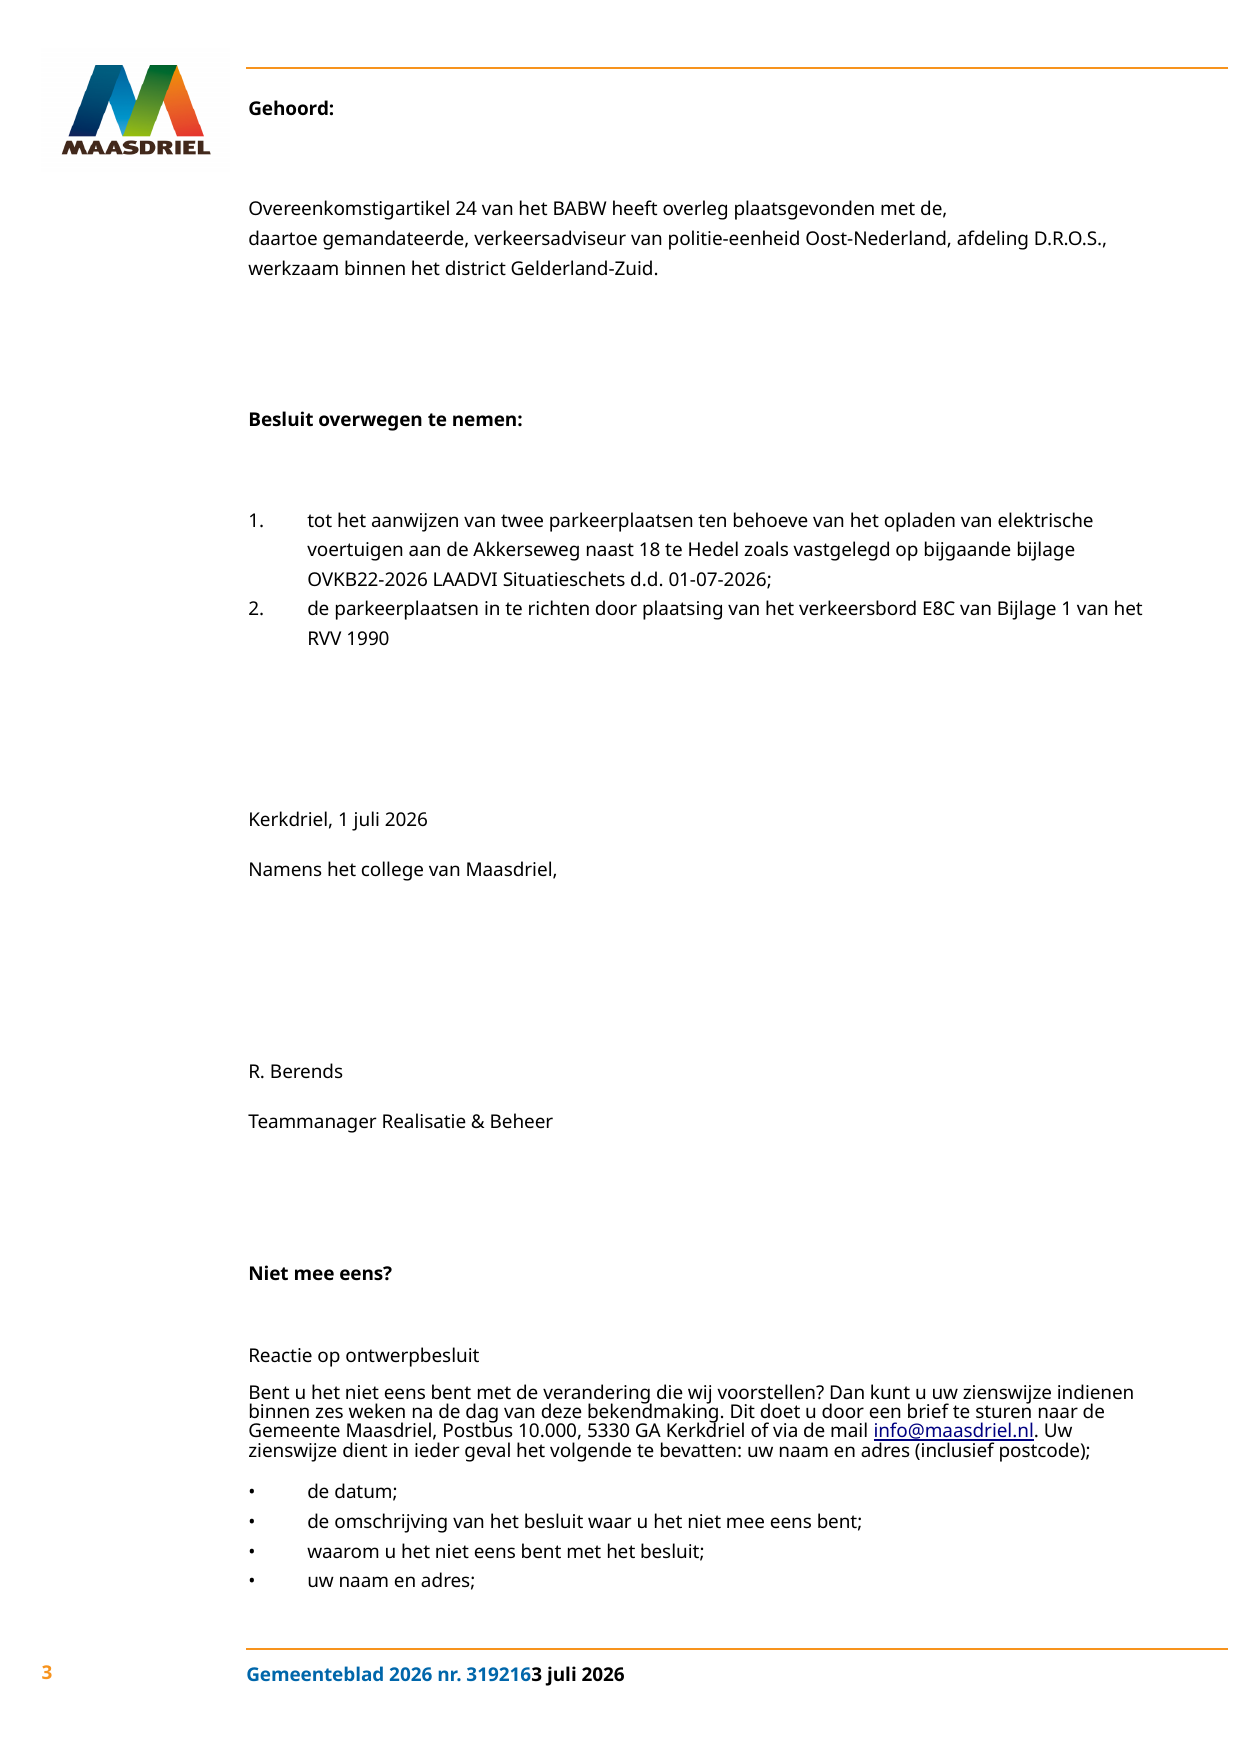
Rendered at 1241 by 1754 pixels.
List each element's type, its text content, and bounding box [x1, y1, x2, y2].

list de omschrijving van het besluit waar u het niet mee eens bent; [248, 1508, 1152, 1534]
list de datum; [248, 1479, 1152, 1504]
list tot het aanwijzen van twee parkeerplaatsen ten behoeve van het opladen van elektrische voertuigen aan de Akkerseweg naast 18 te Hedel zoals vastgelegd op bijgaande bijlage OVKB22-2026 LAADVI Situatieschets d.d. 01-07-2026; [248, 507, 1152, 592]
list uw naam en adres; [248, 1567, 1152, 1593]
text Besluit overwegen te nemen: [248, 406, 1152, 432]
text Teammanager Realisatie & Beheer [248, 1108, 1152, 1134]
text Namens het college van Maasdriel, [248, 856, 1152, 882]
text Bent u het niet eens bent met de verandering die wij voorstellen? Dan kunt u uw zienswijze indienen binnen zes weken na de dag van deze bekendmaking. Dit doet u door een brief te sturen naar de Gemeente Maasdriel, Postbus 10.000, 5330 GA Kerkdriel of via de mail info@maasdriel.nl. Uw zienswijze dient in ieder geval het volgende te bevatten: uw naam en adres (inclusief postcode); [248, 1384, 1152, 1461]
text R. Berends [248, 1058, 1152, 1084]
text Kerkdriel, 1 juli 2026 [248, 806, 1152, 832]
text Niet mee eens? [248, 1260, 1152, 1286]
text Overeenkomstigartikel 24 van het BABW heeft overleg plaatsgevonden met de, daartoe gemandateerde, verkeersadviseur van politie-eenheid Oost-Nederland, afdeling D.R.O.S., werkzaam binnen het district Gelderland-Zuid. [248, 196, 1152, 281]
text Reactie op ontwerpbesluit [248, 1347, 1152, 1366]
list waarom u het niet eens bent met het besluit; [248, 1538, 1152, 1564]
list de parkeerplaatsen in te richten door plaatsing van het verkeersbord E8C van Bijlage 1 van het RVV 1990 [248, 596, 1152, 651]
picture [41, 47, 231, 172]
text Gehoord: [248, 95, 1152, 121]
